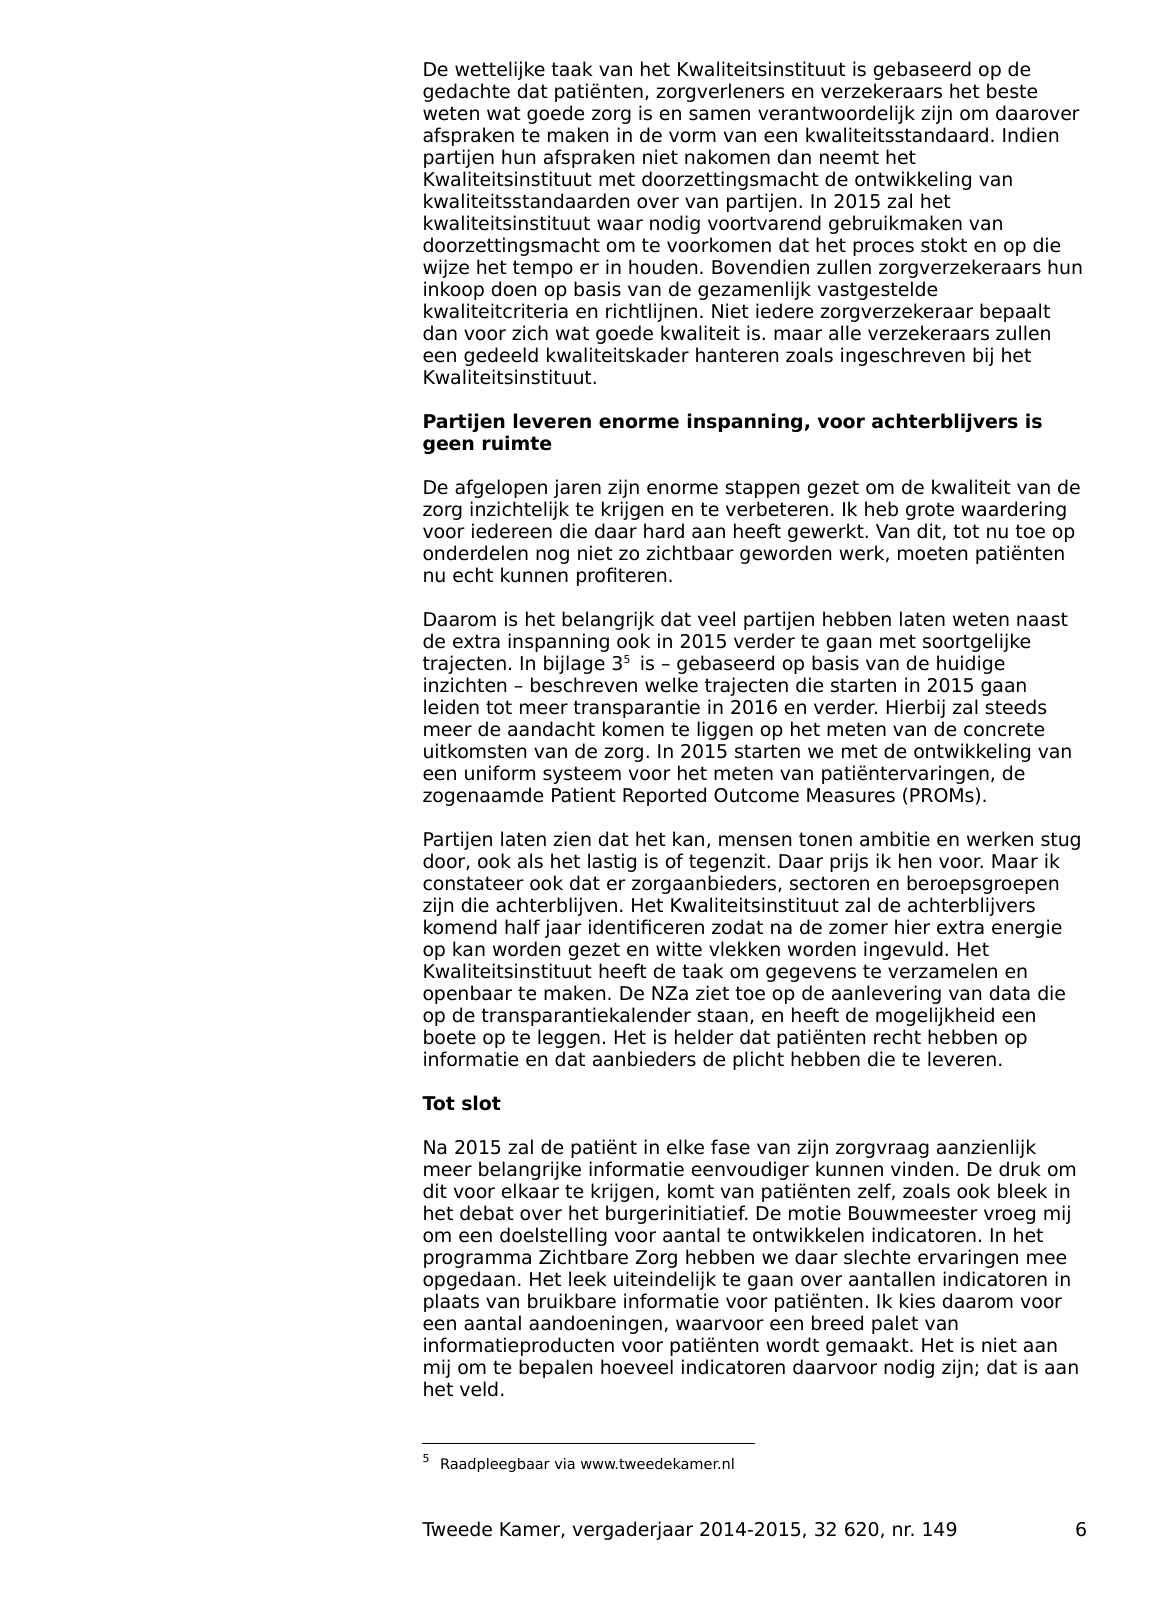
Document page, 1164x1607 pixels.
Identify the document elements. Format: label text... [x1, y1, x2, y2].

text Partijen laten zien dat het kan, mensen tonen ambitie en werken stug door, ook als het lastig is of tegenzit. Daar prijs ik hen voor. Maar ik constateer ook dat er zorgaanbieders, sectoren en beroepsgroepen zijn die achterblijven. Het Kwaliteitsinstituut zal de achterblijvers komend half jaar identificeren zodat na de zomer hier extra energie op kan worden gezet en witte vlekken worden ingevuld. Het Kwaliteitsinstituut heeft de taak om gegevens te verzamelen en openbaar te maken. De NZa ziet toe op de aanlevering van data die op de transparantiekalender staan, en heeft de mogelijkheid een boete op te leggen. Het is helder dat patiënten recht hebben op informatie en dat aanbieders de plicht hebben die te leveren. [422, 829, 1087, 1071]
text Na 2015 zal de patiënt in elke fase van zijn zorgvraag aanzienlijk meer belangrijke informatie eenvoudiger kunnen vinden. De druk om dit voor elkaar te krijgen, komt van patiënten zelf, zoals ook bleek in het debat over het burgerinitiatief. De motie Bouwmeester vroeg mij om een doelstelling voor aantal te ontwikkelen indicatoren. In het programma Zichtbare Zorg hebben we daar slechte ervaringen mee opgedaan. Het leek uiteindelijk te gaan over aantallen indicatoren in plaats van bruikbare informatie voor patiënten. Ik kies daarom voor een aantal aandoeningen, waarvoor een breed palet van informatieproducten voor patiënten wordt gemaakt. Het is niet aan mij om te bepalen hoeveel indicatoren daarvoor nodig zijn; dat is aan het veld. [422, 1137, 1087, 1401]
text Daarom is het belangrijk dat veel partijen hebben laten weten naast de extra inspanning ook in 2015 verder te gaan met soortgelijke trajecten. In bijlage 3 is – gebaseerd op basis van de huidige inzichten – beschreven welke trajecten die starten in 2015 gaan leiden tot meer transparantie in 2016 en verder. Hierbij zal steeds meer de aandacht komen te liggen op het meten van de concrete uitkomsten van de zorg. In 2015 starten we met de ontwikkeling van een uniform systeem voor het meten van patiëntervaringen, de zogenaamde Patient Reported Outcome Measures (PROMs). [422, 609, 1087, 807]
subtitle Partijen leveren enorme inspanning, voor achterblijvers is geen ruimte [422, 411, 1087, 455]
text Raadpleegbaar via www.tweedekamer.nl [422, 1452, 1087, 1474]
subtitle Tot slot [422, 1093, 1087, 1115]
text De wettelijke taak van het Kwaliteitsinstituut is gebaseerd op de gedachte dat patiënten, zorgverleners en verzekeraars het beste weten wat goede zorg is en samen verantwoordelijk zijn om daarover afspraken te maken in de vorm van een kwaliteitsstandaard. Indien partijen hun afspraken niet nakomen dan neemt het Kwaliteitsinstituut met doorzettingsmacht de ontwikkeling van kwaliteitsstandaarden over van partijen. In 2015 zal het kwaliteitsinstituut waar nodig voortvarend gebruikmaken van doorzettingsmacht om te voorkomen dat het proces stokt en op die wijze het tempo er in houden. Bovendien zullen zorgverzekeraars hun inkoop doen op basis van de gezamenlijk vastgestelde kwaliteitcriteria en richtlijnen. Niet iedere zorgverzekeraar bepaalt dan voor zich wat goede kwaliteit is. maar alle verzekeraars zullen een gedeeld kwaliteitskader hanteren zoals ingeschreven bij het Kwaliteitsinstituut. [422, 59, 1087, 389]
text De afgelopen jaren zijn enorme stappen gezet om de kwaliteit van de zorg inzichtelijk te krijgen en te verbeteren. Ik heb grote waardering voor iedereen die daar hard aan heeft gewerkt. Van dit, tot nu toe op onderdelen nog niet zo zichtbaar geworden werk, moeten patiënten nu echt kunnen profiteren. [422, 477, 1087, 587]
